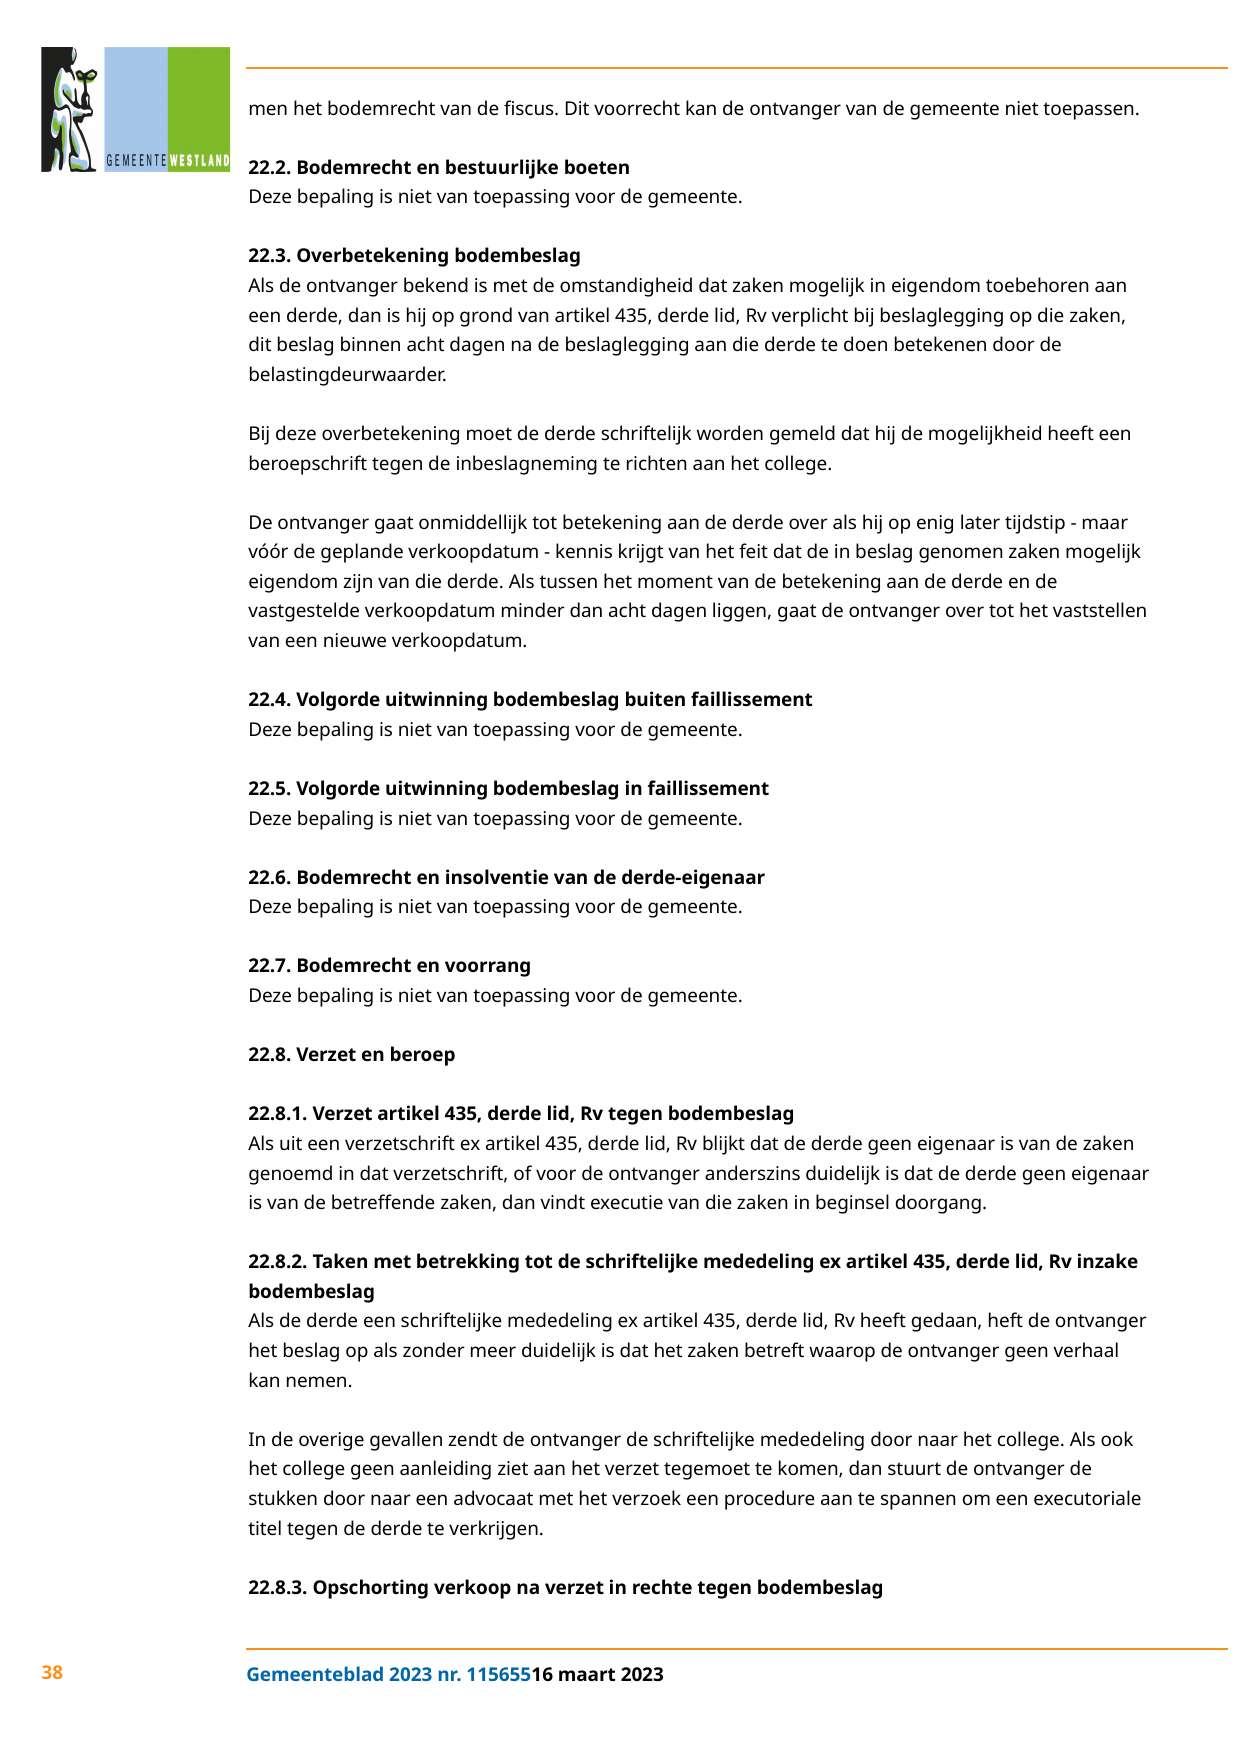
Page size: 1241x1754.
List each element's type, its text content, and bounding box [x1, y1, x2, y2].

text Als de ontvanger bekend is met de omstandigheid dat zaken mogelijk in eigendom toebehoren aan een derde, dan is hij op grond van artikel 435, derde lid, Rv verplicht bij beslaglegging op die zaken, dit beslag binnen acht dagen na de beslaglegging aan die derde te doen betekenen door de belastingdeurwaarder. [248, 272, 1152, 387]
text Deze bepaling is niet van toepassing voor de gemeente. [248, 893, 1152, 919]
text men het bodemrecht van de fiscus. Dit voorrecht kan de ontvanger van de gemeente niet toepassen. [248, 95, 1152, 121]
text Deze bepaling is niet van toepassing voor de gemeente. [248, 183, 1152, 209]
text 22.2. Bodemrecht en bestuurlijke boeten [248, 154, 1152, 180]
picture [41, 47, 231, 172]
text 22.8.2. Taken met betrekking tot de schriftelijke mededeling ex artikel 435, derde lid, Rv inzake bodembeslag [248, 1248, 1152, 1304]
text 22.7. Bodemrecht en voorrang [248, 953, 1152, 978]
text 22.4. Volgorde uitwinning bodembeslag buiten faillissement [248, 686, 1152, 712]
text Deze bepaling is niet van toepassing voor de gemeente. [248, 805, 1152, 831]
text 22.6. Bodemrecht en insolventie van de derde-eigenaar [248, 864, 1152, 890]
text 22.5. Volgorde uitwinning bodembeslag in faillissement [248, 775, 1152, 801]
text 22.3. Overbetekening bodembeslag [248, 243, 1152, 268]
text In de overige gevallen zendt de ontvanger de schriftelijke mededeling door naar het college. Als ook het college geen aanleiding ziet aan het verzet tegemoet te komen, dan stuurt de ontvanger de stukken door naar een advocaat met het verzoek een procedure aan te spannen om een executoriale titel tegen de derde te verkrijgen. [248, 1426, 1152, 1541]
text Deze bepaling is niet van toepassing voor de gemeente. [248, 982, 1152, 1008]
text Bij deze overbetekening moet de derde schriftelijk worden gemeld dat hij de mogelijkheid heeft een beroepschrift tegen de inbeslagneming te richten aan het college. [248, 420, 1152, 476]
text De ontvanger gaat onmiddellijk tot betekening aan de derde over als hij op enig later tijdstip - maar vóór de geplande verkoopdatum - kennis krijgt van het feit dat de in beslag genomen zaken mogelijk eigendom zijn van die derde. Als tussen het moment van de betekening aan de derde en de vastgestelde verkoopdatum minder dan acht dagen liggen, gaat de ontvanger over tot het vaststellen van een nieuwe verkoopdatum. [248, 509, 1152, 653]
text Deze bepaling is niet van toepassing voor de gemeente. [248, 716, 1152, 742]
text 22.8.3. Opschorting verkoop na verzet in rechte tegen bodembeslag [248, 1574, 1152, 1600]
text Als de derde een schriftelijke mededeling ex artikel 435, derde lid, Rv heeft gedaan, heft de ontvanger het beslag op als zonder meer duidelijk is dat het zaken betreft waarop de ontvanger geen verhaal kan nemen. [248, 1308, 1152, 1393]
text 22.8. Verzet en beroep [248, 1041, 1152, 1067]
text Als uit een verzetschrift ex artikel 435, derde lid, Rv blijkt dat de derde geen eigenaar is van de zaken genoemd in dat verzetschrift, of voor de ontvanger anderszins duidelijk is dat de derde geen eigenaar is van de betreffende zaken, dan vindt executie van die zaken in beginsel doorgang. [248, 1130, 1152, 1215]
text 22.8.1. Verzet artikel 435, derde lid, Rv tegen bodembeslag [248, 1101, 1152, 1126]
